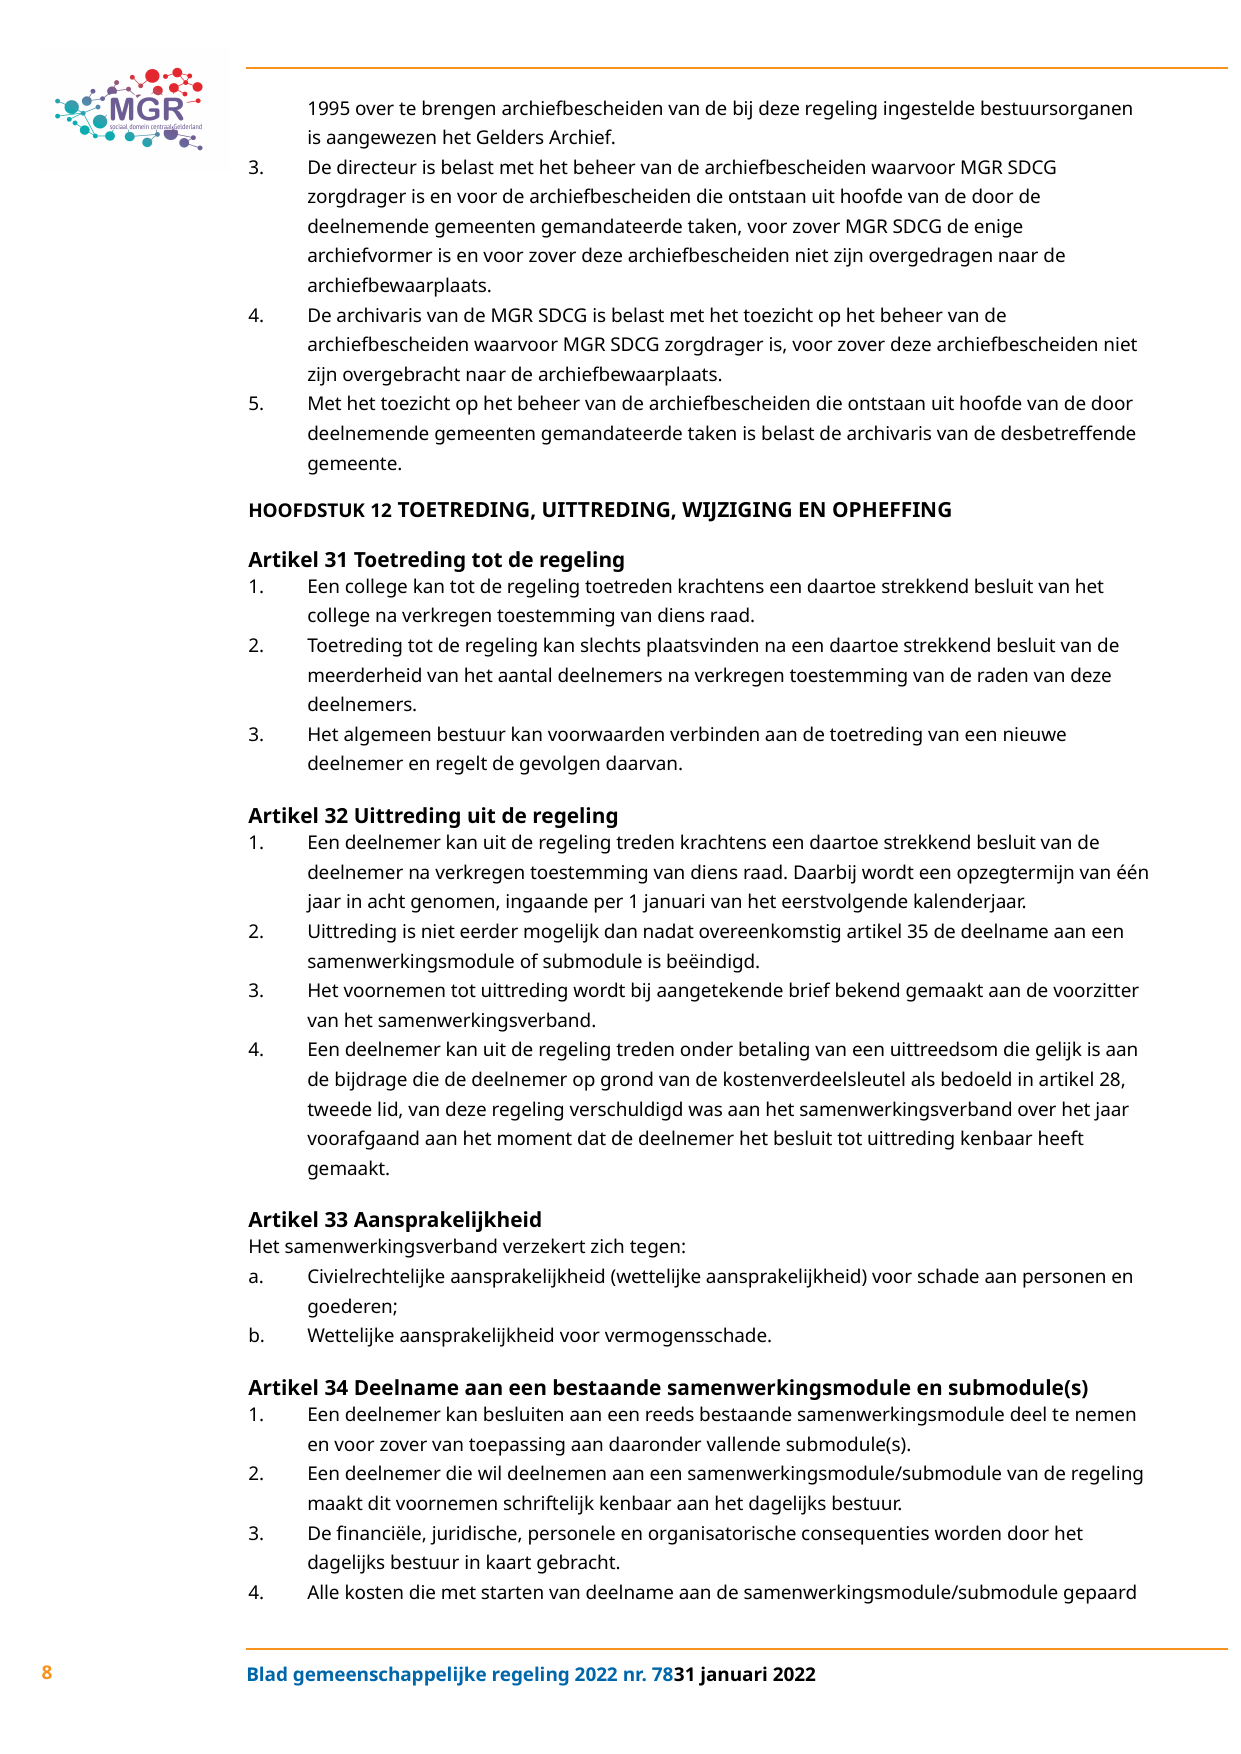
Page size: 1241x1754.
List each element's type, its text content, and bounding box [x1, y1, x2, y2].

list Met het toezicht op het beheer van de archiefbescheiden die ontstaan uit hoofde van de door deelnemende gemeenten gemandateerde taken is belast de archivaris van de desbetreffende gemeente. [248, 391, 1152, 476]
list De archivaris van de MGR SDCG is belast met het toezicht op het beheer van de archiefbescheiden waarvoor MGR SDCG zorgdrager is, voor zover deze archiefbescheiden niet zijn overgebracht naar de archiefbewaarplaats. [248, 302, 1152, 387]
text HOOFDSTUK 12 TOETREDING, UITTREDING, WIJZIGING EN OPHEFFING [248, 495, 1152, 524]
list Het algemeen bestuur kan voorwaarden verbinden aan de toetreding van een nieuwe deelnemer en regelt de gevolgen daarvan. [248, 721, 1152, 776]
list Een deelnemer kan besluiten aan een reeds bestaande samenwerkingsmodule deel te nemen en voor zover van toepassing aan daaronder vallende submodule(s). [248, 1401, 1152, 1457]
list Een deelnemer die wil deelnemen aan een samenwerkingsmodule/submodule van de regeling maakt dit voornemen schriftelijk kenbaar aan het dagelijks bestuur. [248, 1461, 1152, 1516]
text Artikel 31 Toetreding tot de regeling [248, 545, 1152, 573]
list Uittreding is niet eerder mogelijk dan nadat overeenkomstig artikel 35 de deelname aan een samenwerkingsmodule of submodule is beëindigd. [248, 918, 1152, 973]
list Wettelijke aansprakelijkheid voor vermogensschade. [248, 1322, 1152, 1348]
text Het samenwerkingsverband verzekert zich tegen: [248, 1234, 1152, 1259]
text Artikel 34 Deelname aan een bestaande samenwerkingsmodule en submodule(s) [248, 1373, 1152, 1401]
list Toetreding tot de regeling kan slechts plaatsvinden na een daartoe strekkend besluit van de meerderheid van het aantal deelnemers na verkregen toestemming van de raden van deze deelnemers. [248, 632, 1152, 717]
list Civielrechtelijke aansprakelijkheid (wettelijke aansprakelijkheid) voor schade aan personen en goederen; [248, 1263, 1152, 1319]
list Alle kosten die met starten van deelname aan de samenwerkingsmodule/submodule gepaard [248, 1579, 1152, 1604]
text Artikel 32 Uittreding uit de regeling [248, 801, 1152, 829]
list Een deelnemer kan uit de regeling treden krachtens een daartoe strekkend besluit van de deelnemer na verkregen toestemming van diens raad. Daarbij wordt een opzegtermijn van één jaar in acht genomen, ingaande per 1 januari van het eerstvolgende kalenderjaar. [248, 829, 1152, 914]
list De directeur is belast met het beheer van de archiefbescheiden waarvoor MGR SDCG zorgdrager is en voor de archiefbescheiden die ontstaan uit hoofde van de door de deelnemende gemeenten gemandateerde taken, voor zover MGR SDCG de enige archiefvormer is en voor zover deze archiefbescheiden niet zijn overgedragen naar de archiefbewaarplaats. [248, 154, 1152, 298]
list De financiële, juridische, personele en organisatorische consequenties worden door het dagelijks bestuur in kaart gebracht. [248, 1520, 1152, 1575]
list Een college kan tot de regeling toetreden krachtens een daartoe strekkend besluit van het college na verkregen toestemming van diens raad. [248, 573, 1152, 628]
list 1995 over te brengen archiefbescheiden van de bij deze regeling ingestelde bestuursorganen is aangewezen het Gelders Archief. [248, 95, 1152, 150]
list Een deelnemer kan uit de regeling treden onder betaling van een uittreedsom die gelijk is aan de bijdrage die de deelnemer op grond van de kostenverdeelsleutel als bedoeld in artikel 28, tweede lid, van deze regeling verschuldigd was aan het samenwerkingsverband over het jaar voorafgaand aan het moment dat de deelnemer het besluit tot uittreding kenbaar heeft gemaakt. [248, 1037, 1152, 1181]
text Artikel 33 Aansprakelijkheid [248, 1205, 1152, 1234]
list Het voornemen tot uittreding wordt bij aangetekende brief bekend gemaakt aan de voorzitter van het samenwerkingsverband. [248, 977, 1152, 1033]
picture [41, 47, 231, 172]
